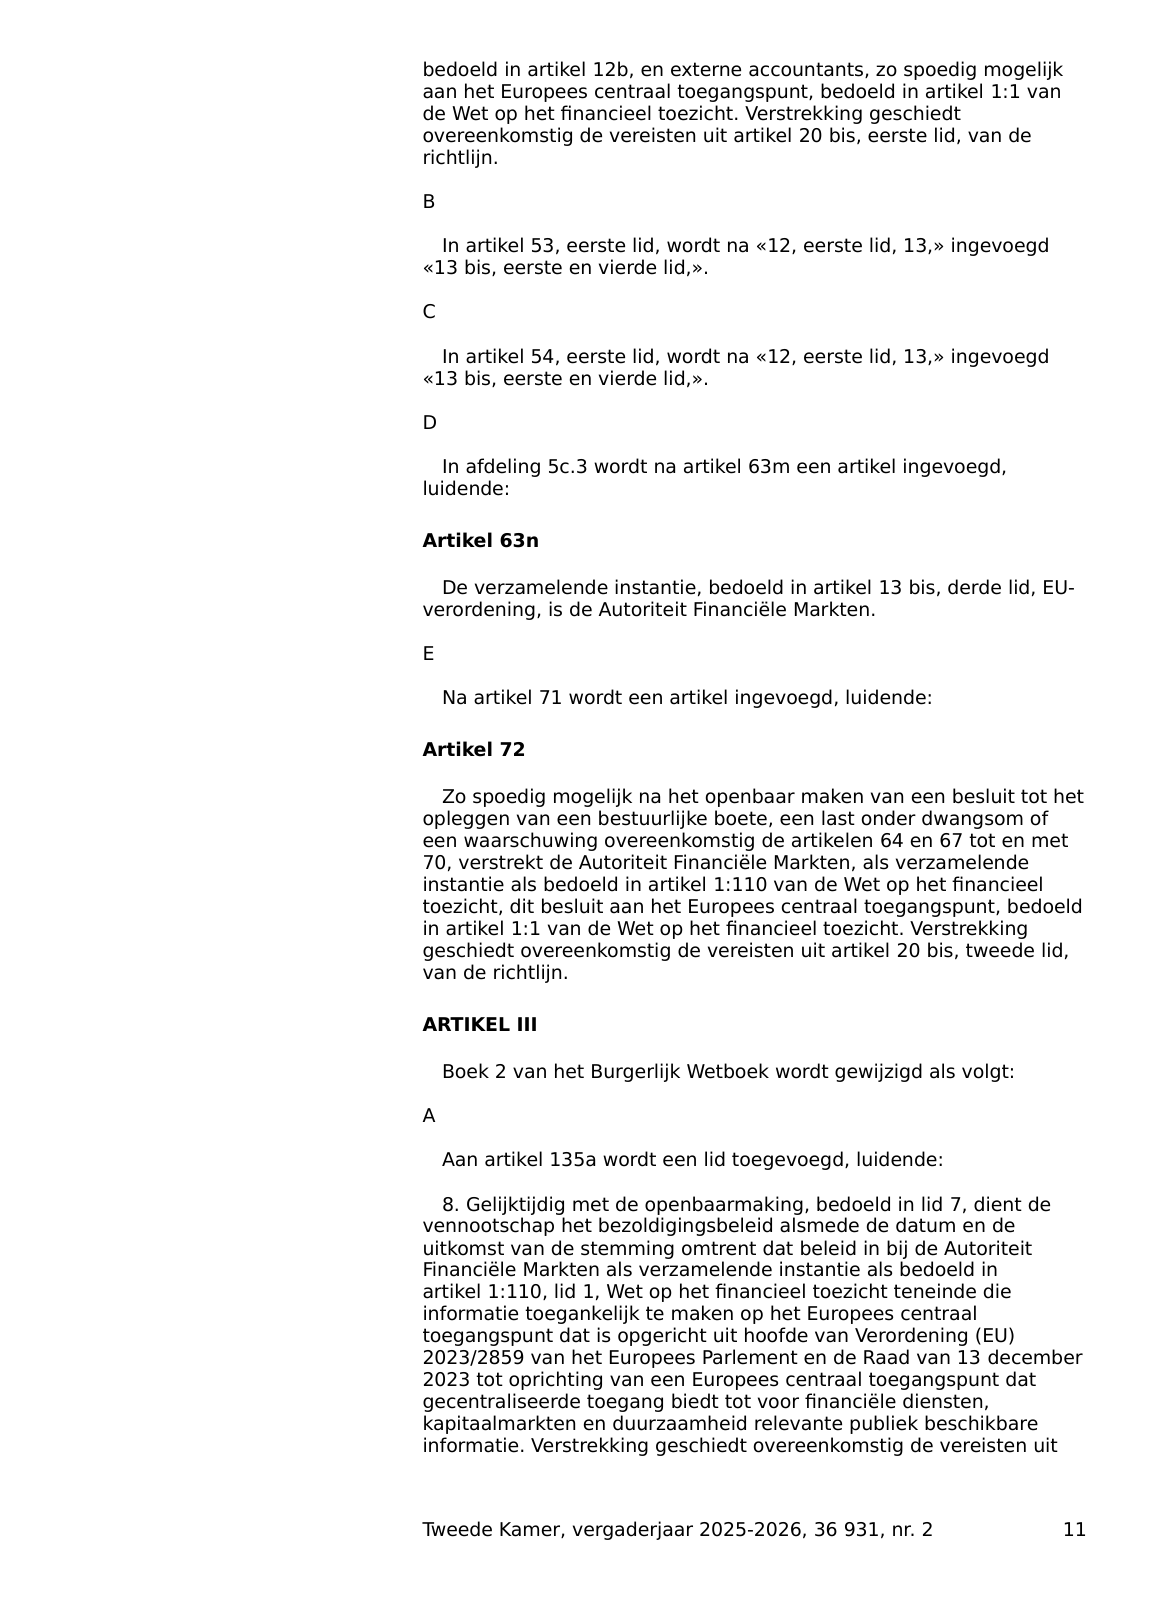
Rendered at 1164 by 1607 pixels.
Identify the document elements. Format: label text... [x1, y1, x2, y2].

text 8. Gelijktijdig met de openbaarmaking, bedoeld in lid 7, dient de vennootschap het bezoldigingsbeleid alsmede de datum en de uitkomst van de stemming omtrent dat beleid in bij de Autoriteit Financiële Markten als verzamelende instantie als bedoeld in artikel 1:110, lid 1, Wet op het financieel toezicht teneinde die informatie toegankelijk te maken op het Europees centraal toegangspunt dat is opgericht uit hoofde van Verordening (EU) 2023/2859 van het Europees Parlement en de Raad van 13 december 2023 tot oprichting van een Europees centraal toegangspunt dat gecentraliseerde toegang biedt tot voor financiële diensten, kapitaalmarkten en duurzaamheid relevante publiek beschikbare informatie. Verstrekking geschiedt overeenkomstig de vereisten uit [422, 1193, 1087, 1457]
text C [422, 301, 1087, 323]
text D [422, 412, 1087, 434]
text B [422, 191, 1087, 213]
text bedoeld in artikel 12b, en externe accountants, zo spoedig mogelijk aan het Europees centraal toegangspunt, bedoeld in artikel 1:1 van de Wet op het financieel toezicht. Verstrekking geschiedt overeenkomstig de vereisten uit artikel 20 bis, eerste lid, van de richtlijn. [422, 59, 1087, 169]
subtitle ARTIKEL III [422, 1014, 1087, 1036]
text Aan artikel 135a wordt een lid toegevoegd, luidende: [422, 1149, 1087, 1171]
text In afdeling 5c.3 wordt na artikel 63m een artikel ingevoegd, luidende: [422, 456, 1087, 500]
text In artikel 54, eerste lid, wordt na «12, eerste lid, 13,» ingevoegd «13 bis, eerste en vierde lid,». [422, 346, 1087, 389]
text In artikel 53, eerste lid, wordt na «12, eerste lid, 13,» ingevoegd «13 bis, eerste en vierde lid,». [422, 235, 1087, 279]
text A [422, 1105, 1087, 1127]
subtitle Artikel 63n [422, 530, 1087, 552]
text Zo spoedig mogelijk na het openbaar maken van een besluit tot het opleggen van een bestuurlijke boete, een last onder dwangsom of een waarschuwing overeenkomstig de artikelen 64 en 67 tot en met 70, verstrekt de Autoriteit Financiële Markten, als verzamelende instantie als bedoeld in artikel 1:110 van de Wet op het financieel toezicht, dit besluit aan het Europees centraal toegangspunt, bedoeld in artikel 1:1 van de Wet op het financieel toezicht. Verstrekking geschiedt overeenkomstig de vereisten uit artikel 20 bis, tweede lid, van de richtlijn. [422, 786, 1087, 984]
text Na artikel 71 wordt een artikel ingevoegd, luidende: [422, 687, 1087, 709]
text E [422, 643, 1087, 665]
text De verzamelende instantie, bedoeld in artikel 13 bis, derde lid, EU-verordening, is de Autoriteit Financiële Markten. [422, 577, 1087, 621]
subtitle Artikel 72 [422, 739, 1087, 761]
text Boek 2 van het Burgerlijk Wetboek wordt gewijzigd als volgt: [422, 1061, 1087, 1083]
